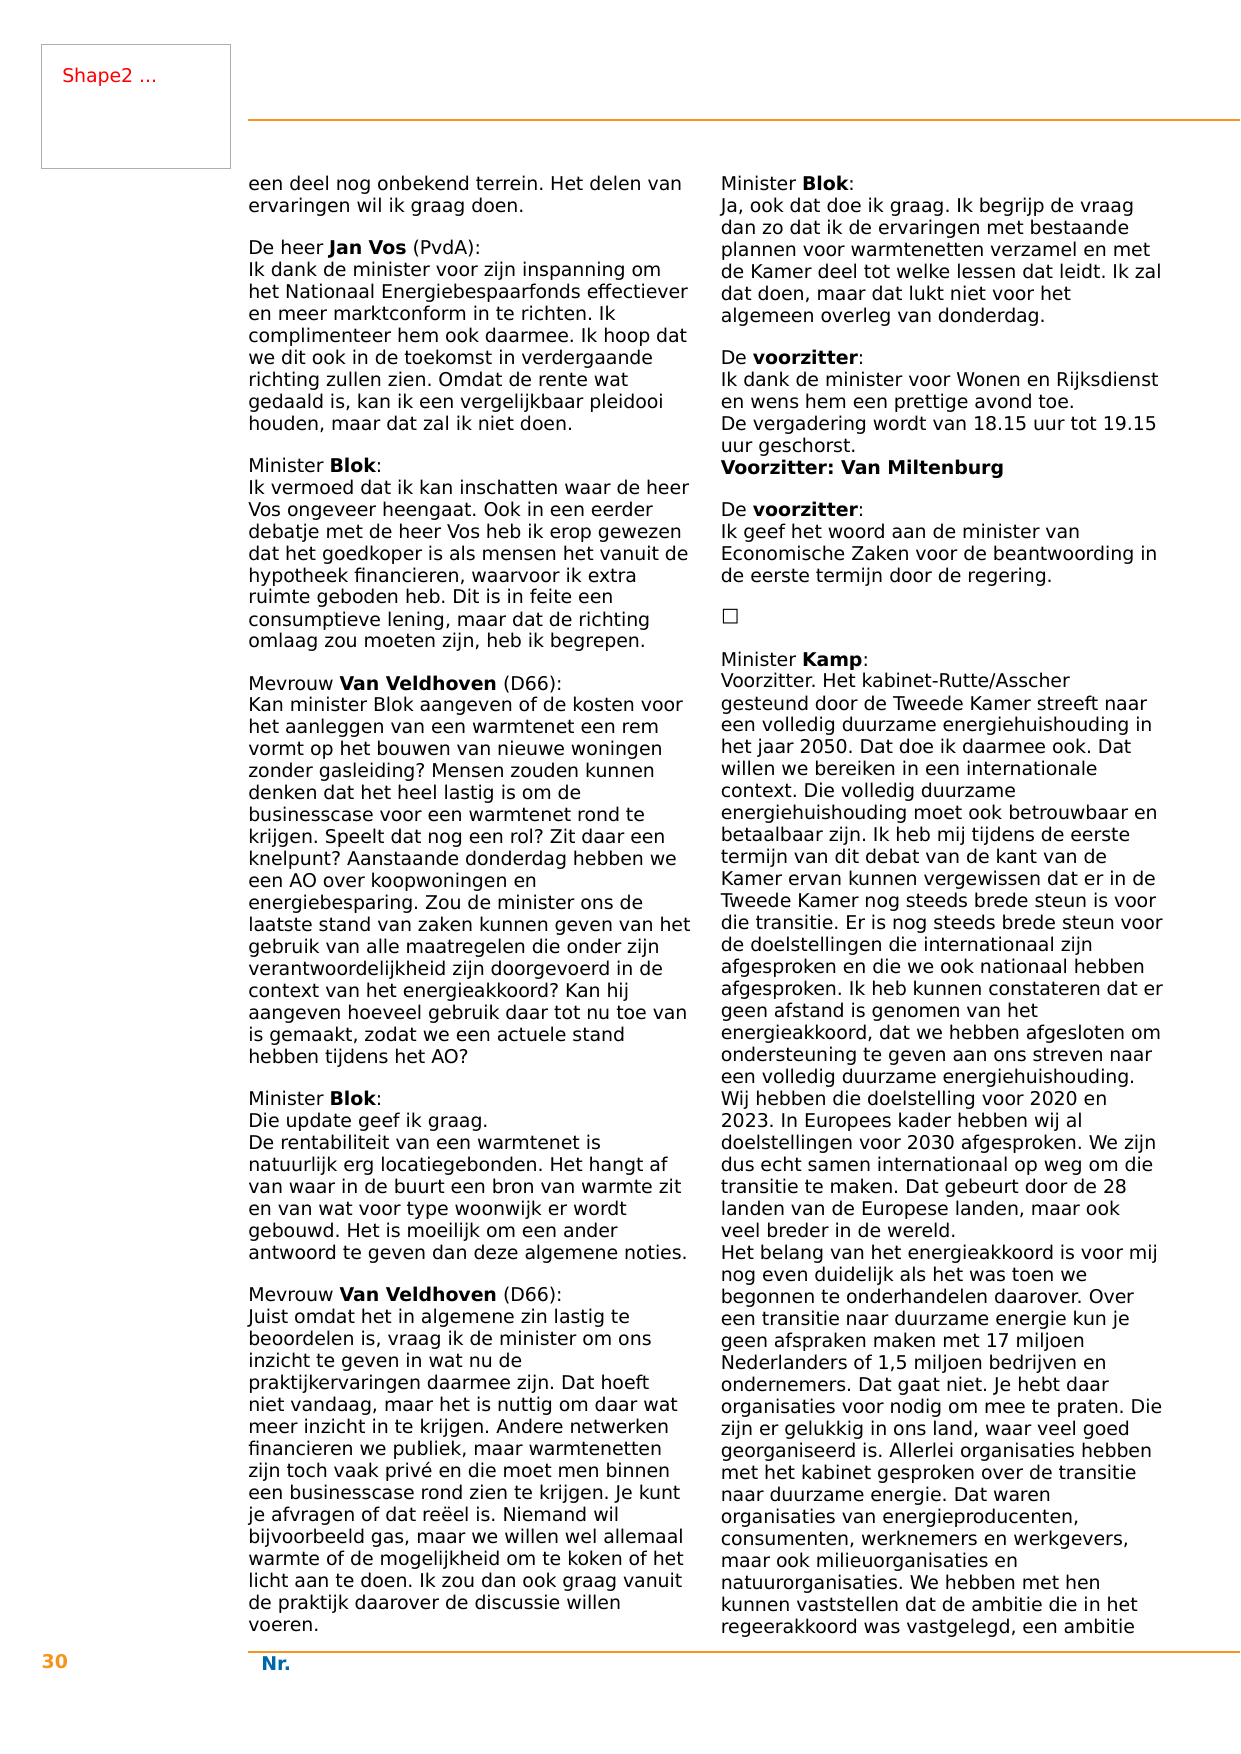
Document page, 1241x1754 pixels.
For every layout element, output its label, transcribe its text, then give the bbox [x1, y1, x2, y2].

text Minister Blok: [721, 173, 1163, 195]
text Het belang van het energieakkoord is voor mij nog even duidelijk als het was toen we begonnen te onderhandelen daarover. Over een transitie naar duurzame energie kun je geen afspraken maken met 17 miljoen Nederlanders of 1,5 miljoen bedrijven en ondernemers. Dat gaat niet. Je hebt daar organisaties voor nodig om mee te praten. Die zijn er gelukkig in ons land, waar veel goed georganiseerd is. Allerlei organisaties hebben met het kabinet gesproken over de transitie naar duurzame energie. Dat waren organisaties van energieproducenten, consumenten, werknemers en werkgevers, maar ook milieuorganisaties en natuurorganisaties. We hebben met hen kunnen vaststellen dat de ambitie die in het regeerakkoord was vastgelegd, een ambitie [721, 1242, 1163, 1637]
text ⬜ [721, 606, 1163, 628]
text De voorzitter: [721, 347, 1163, 369]
text Voorzitter. Het kabinet-Rutte/Asscher gesteund door de Tweede Kamer streeft naar een volledig duurzame energiehuishouding in het jaar 2050. Dat doe ik daarmee ook. Dat willen we bereiken in een internationale context. Die volledig duurzame energiehuishouding moet ook betrouwbaar en betaalbaar zijn. Ik heb mij tijdens de eerste termijn van dit debat van de kant van de Kamer ervan kunnen vergewissen dat er in de Tweede Kamer nog steeds brede steun is voor die transitie. Er is nog steeds brede steun voor de doelstellingen die internationaal zijn afgesproken en die we ook nationaal hebben afgesproken. Ik heb kunnen constateren dat er geen afstand is genomen van het energieakkoord, dat we hebben afgesloten om ondersteuning te geven aan ons streven naar een volledig duurzame energiehuishouding. Wij hebben die doelstelling voor 2020 en 2023. In Europees kader hebben wij al doelstellingen voor 2030 afgesproken. We zijn dus echt samen internationaal op weg om die transitie te maken. Dat gebeurt door de 28 landen van de Europese landen, maar ook veel breder in de wereld. [721, 670, 1163, 1242]
text Minister Blok: [248, 1088, 691, 1110]
text Kan minister Blok aangeven of de kosten voor het aanleggen van een warmtenet een rem vormt op het bouwen van nieuwe woningen zonder gasleiding? Mensen zouden kunnen denken dat het heel lastig is om de businesscase voor een warmtenet rond te krijgen. Speelt dat nog een rol? Zit daar een knelpunt? Aanstaande donderdag hebben we een AO over koopwoningen en energiebesparing. Zou de minister ons de laatste stand van zaken kunnen geven van het gebruik van alle maatregelen die onder zijn verantwoordelijkheid zijn doorgevoerd in de context van het energieakkoord? Kan hij aangeven hoeveel gebruik daar tot nu toe van is gemaakt, zodat we een actuele stand hebben tijdens het AO? [248, 694, 691, 1068]
text De voorzitter: [721, 498, 1163, 521]
text De heer Jan Vos (PvdA): [248, 237, 691, 259]
text Ik geef het woord aan de minister van Economische Zaken voor de beantwoording in de eerste termijn door de regering. [721, 521, 1163, 586]
text Minister Blok: [248, 454, 691, 477]
text De rentabiliteit van een warmtenet is natuurlijk erg locatiegebonden. Het hangt af van waar in de buurt een bron van warmte zit en van wat voor type woonwijk er wordt gebouwd. Het is moeilijk om een ander antwoord te geven dan deze algemene noties. [248, 1132, 691, 1264]
text Ik vermoed dat ik kan inschatten waar de heer Vos ongeveer heengaat. Ook in een eerder debatje met de heer Vos heb ik erop gewezen dat het goedkoper is als mensen het vanuit de hypotheek financieren, waarvoor ik extra ruimte geboden heb. Dit is in feite een consumptieve lening, maar dat de richting omlaag zou moeten zijn, heb ik begrepen. [248, 477, 691, 652]
text een deel nog onbekend terrein. Het delen van ervaringen wil ik graag doen. [248, 173, 691, 217]
text Ja, ook dat doe ik graag. Ik begrijp de vraag dan zo dat ik de ervaringen met bestaande plannen voor warmtenetten verzamel en met de Kamer deel tot welke lessen dat leidt. Ik zal dat doen, maar dat lukt niet voor het algemeen overleg van donderdag. [721, 195, 1163, 327]
text Juist omdat het in algemene zin lastig te beoordelen is, vraag ik de minister om ons inzicht te geven in wat nu de praktijkervaringen daarmee zijn. Dat hoeft niet vandaag, maar het is nuttig om daar wat meer inzicht in te krijgen. Andere netwerken financieren we publiek, maar warmtenetten zijn toch vaak privé en die moet men binnen een businesscase rond zien te krijgen. Je kunt je afvragen of dat reëel is. Niemand wil bijvoorbeeld gas, maar we willen wel allemaal warmte of de mogelijkheid om te koken of het licht aan te doen. Ik zou dan ook graag vanuit de praktijk daarover de discussie willen voeren. [248, 1306, 691, 1636]
text Ik dank de minister voor Wonen en Rijksdienst en wens hem een prettige avond toe. [721, 369, 1163, 413]
text De vergadering wordt van 18.15 uur tot 19.15 uur geschorst. [721, 413, 1163, 457]
text Mevrouw Van Veldhoven (D66): [248, 672, 691, 694]
text Ik dank de minister voor zijn inspanning om het Nationaal Energiebespaarfonds effectiever en meer marktconform in te richten. Ik complimenteer hem ook daarmee. Ik hoop dat we dit ook in de toekomst in verdergaande richting zullen zien. Omdat de rente wat gedaald is, kan ik een vergelijkbaar pleidooi houden, maar dat zal ik niet doen. [248, 259, 691, 434]
text Mevrouw Van Veldhoven (D66): [248, 1284, 691, 1306]
text Die update geef ik graag. [248, 1110, 691, 1132]
text Minister Kamp: [721, 648, 1163, 670]
text Voorzitter: Van Miltenburg [721, 457, 1163, 478]
